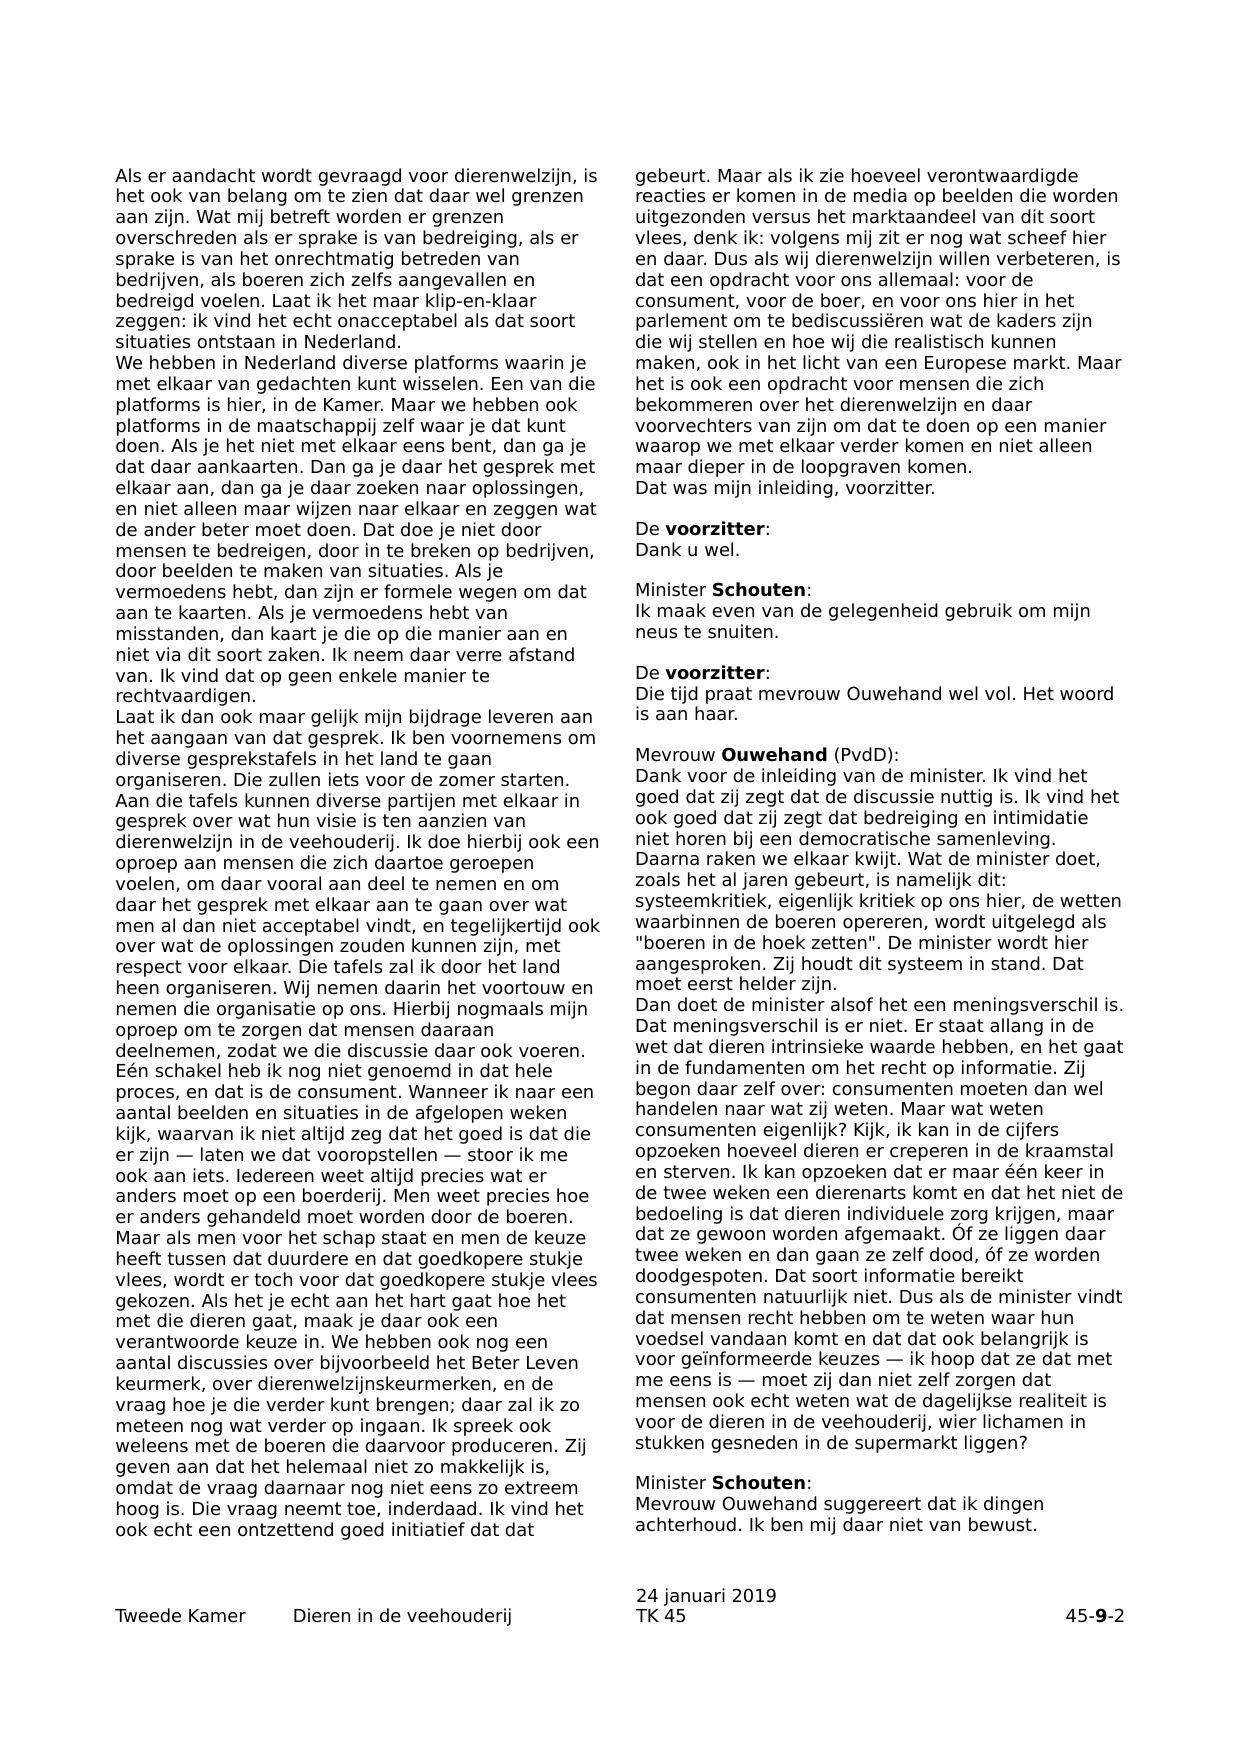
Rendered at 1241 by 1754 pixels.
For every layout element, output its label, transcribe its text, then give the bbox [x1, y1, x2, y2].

text gebeurt. Maar als ik zie hoeveel verontwaardigde reacties er komen in de media op beelden die worden uitgezonden versus het marktaandeel van dit soort vlees, denk ik: volgens mij zit er nog wat scheef hier en daar. Dus als wij dierenwelzijn willen verbeteren, is dat een opdracht voor ons allemaal: voor de consument, voor de boer, en voor ons hier in het parlement om te bediscussiëren wat de kaders zijn die wij stellen en hoe wij die realistisch kunnen maken, ook in het licht van een Europese markt. Maar het is ook een opdracht voor mensen die zich bekommeren over het dierenwelzijn en daar voorvechters van zijn om dat te doen op een manier waarop we met elkaar verder komen en niet alleen maar dieper in de loopgraven komen. [635, 165, 1125, 478]
text Dank voor de inleiding van de minister. Ik vind het goed dat zij zegt dat de discussie nuttig is. Ik vind het ook goed dat zij zegt dat bedreiging en intimidatie niet horen bij een democratische samenleving. Daarna raken we elkaar kwijt. Wat de minister doet, zoals het al jaren gebeurt, is namelijk dit: systeemkritiek, eigenlijk kritiek op ons hier, de wetten waarbinnen de boeren opereren, wordt uitgelegd als "boeren in de hoek zetten". De minister wordt hier aangesproken. Zij houdt dit systeem in stand. Dat moet eerst helder zijn. [635, 766, 1125, 995]
text Als er aandacht wordt gevraagd voor dierenwelzijn, is het ook van belang om te zien dat daar wel grenzen aan zijn. Wat mij betreft worden er grenzen overschreden als er sprake is van bedreiging, als er sprake is van het onrechtmatig betreden van bedrijven, als boeren zich zelfs aangevallen en bedreigd voelen. Laat ik het maar klip-en-klaar zeggen: ik vind het echt onacceptabel als dat soort situaties ontstaan in Nederland. [115, 165, 605, 353]
text Minister Schouten: [635, 580, 1125, 601]
text Dat was mijn inleiding, voorzitter. [635, 478, 1125, 499]
text We hebben in Nederland diverse platforms waarin je met elkaar van gedachten kunt wisselen. Een van die platforms is hier, in de Kamer. Maar we hebben ook platforms in de maatschappij zelf waar je dat kunt doen. Als je het niet met elkaar eens bent, dan ga je dat daar aankaarten. Dan ga je daar het gesprek met elkaar aan, dan ga je daar zoeken naar oplossingen, en niet alleen maar wijzen naar elkaar en zeggen wat de ander beter moet doen. Dat doe je niet door mensen te bedreigen, door in te breken op bedrijven, door beelden te maken van situaties. Als je vermoedens hebt, dan zijn er formele wegen om dat aan te kaarten. Als je vermoedens hebt van misstanden, dan kaart je die op die manier aan en niet via dit soort zaken. Ik neem daar verre afstand van. Ik vind dat op geen enkele manier te rechtvaardigen. [115, 353, 605, 707]
text De voorzitter: [635, 663, 1125, 683]
text Dank u wel. [635, 539, 1125, 560]
text Mevrouw Ouwehand suggereert dat ik dingen achterhoud. Ik ben mij daar niet van bewust. [635, 1494, 1125, 1536]
text Die tijd praat mevrouw Ouwehand wel vol. Het woord is aan haar. [635, 683, 1125, 725]
text Ik maak even van de gelegenheid gebruik om mijn neus te snuiten. [635, 601, 1125, 643]
text Dan doet de minister alsof het een meningsverschil is. Dat meningsverschil is er niet. Er staat allang in de wet dat dieren intrinsieke waarde hebben, en het gaat in de fundamenten om het recht op informatie. Zij begon daar zelf over: consumenten moeten dan wel handelen naar wat zij weten. Maar wat weten consumenten eigenlijk? Kijk, ik kan in de cijfers opzoeken hoeveel dieren er creperen in de kraamstal en sterven. Ik kan opzoeken dat er maar één keer in de twee weken een dierenarts komt en dat het niet de bedoeling is dat dieren individuele zorg krijgen, maar dat ze gewoon worden afgemaakt. Óf ze liggen daar twee weken en dan gaan ze zelf dood, óf ze worden doodgespoten. Dat soort informatie bereikt consumenten natuurlijk niet. Dus als de minister vindt dat mensen recht hebben om te weten waar hun voedsel vandaan komt en dat dat ook belangrijk is voor geïnformeerde keuzes — ik hoop dat ze dat met me eens is — moet zij dan niet zelf zorgen dat mensen ook echt weten wat de dagelijkse realiteit is voor de dieren in de veehouderij, wier lichamen in stukken gesneden in de supermarkt liggen? [635, 995, 1125, 1453]
text Eén schakel heb ik nog niet genoemd in dat hele proces, en dat is de consument. Wanneer ik naar een aantal beelden en situaties in de afgelopen weken kijk, waarvan ik niet altijd zeg dat het goed is dat die er zijn — laten we dat vooropstellen — stoor ik me ook aan iets. Iedereen weet altijd precies wat er anders moet op een boerderij. Men weet precies hoe er anders gehandeld moet worden door de boeren. Maar als men voor het schap staat en men de keuze heeft tussen dat duurdere en dat goedkopere stukje vlees, wordt er toch voor dat goedkopere stukje vlees gekozen. Als het je echt aan het hart gaat hoe het met die dieren gaat, maak je daar ook een verantwoorde keuze in. We hebben ook nog een aantal discussies over bijvoorbeeld het Beter Leven keurmerk, over dierenwelzijnskeurmerken, en de vraag hoe je die verder kunt brengen; daar zal ik zo meteen nog wat verder op ingaan. Ik spreek ook weleens met de boeren die daarvoor produceren. Zij geven aan dat het helemaal niet zo makkelijk is, omdat de vraag daarnaar nog niet eens zo extreem hoog is. Die vraag neemt toe, inderdaad. Ik vind het ook echt een ontzettend goed initiatief dat dat [115, 1061, 605, 1540]
text Minister Schouten: [635, 1473, 1125, 1494]
text Mevrouw Ouwehand (PvdD): [635, 745, 1125, 766]
text De voorzitter: [635, 519, 1125, 539]
text Laat ik dan ook maar gelijk mijn bijdrage leveren aan het aangaan van dat gesprek. Ik ben voornemens om diverse gesprekstafels in het land te gaan organiseren. Die zullen iets voor de zomer starten. Aan die tafels kunnen diverse partijen met elkaar in gesprek over wat hun visie is ten aanzien van dierenwelzijn in de veehouderij. Ik doe hierbij ook een oproep aan mensen die zich daartoe geroepen voelen, om daar vooral aan deel te nemen en om daar het gesprek met elkaar aan te gaan over wat men al dan niet acceptabel vindt, en tegelijkertijd ook over wat de oplossingen zouden kunnen zijn, met respect voor elkaar. Die tafels zal ik door het land heen organiseren. Wij nemen daarin het voortouw en nemen die organisatie op ons. Hierbij nogmaals mijn oproep om te zorgen dat mensen daaraan deelnemen, zodat we die discussie daar ook voeren. [115, 707, 605, 1061]
